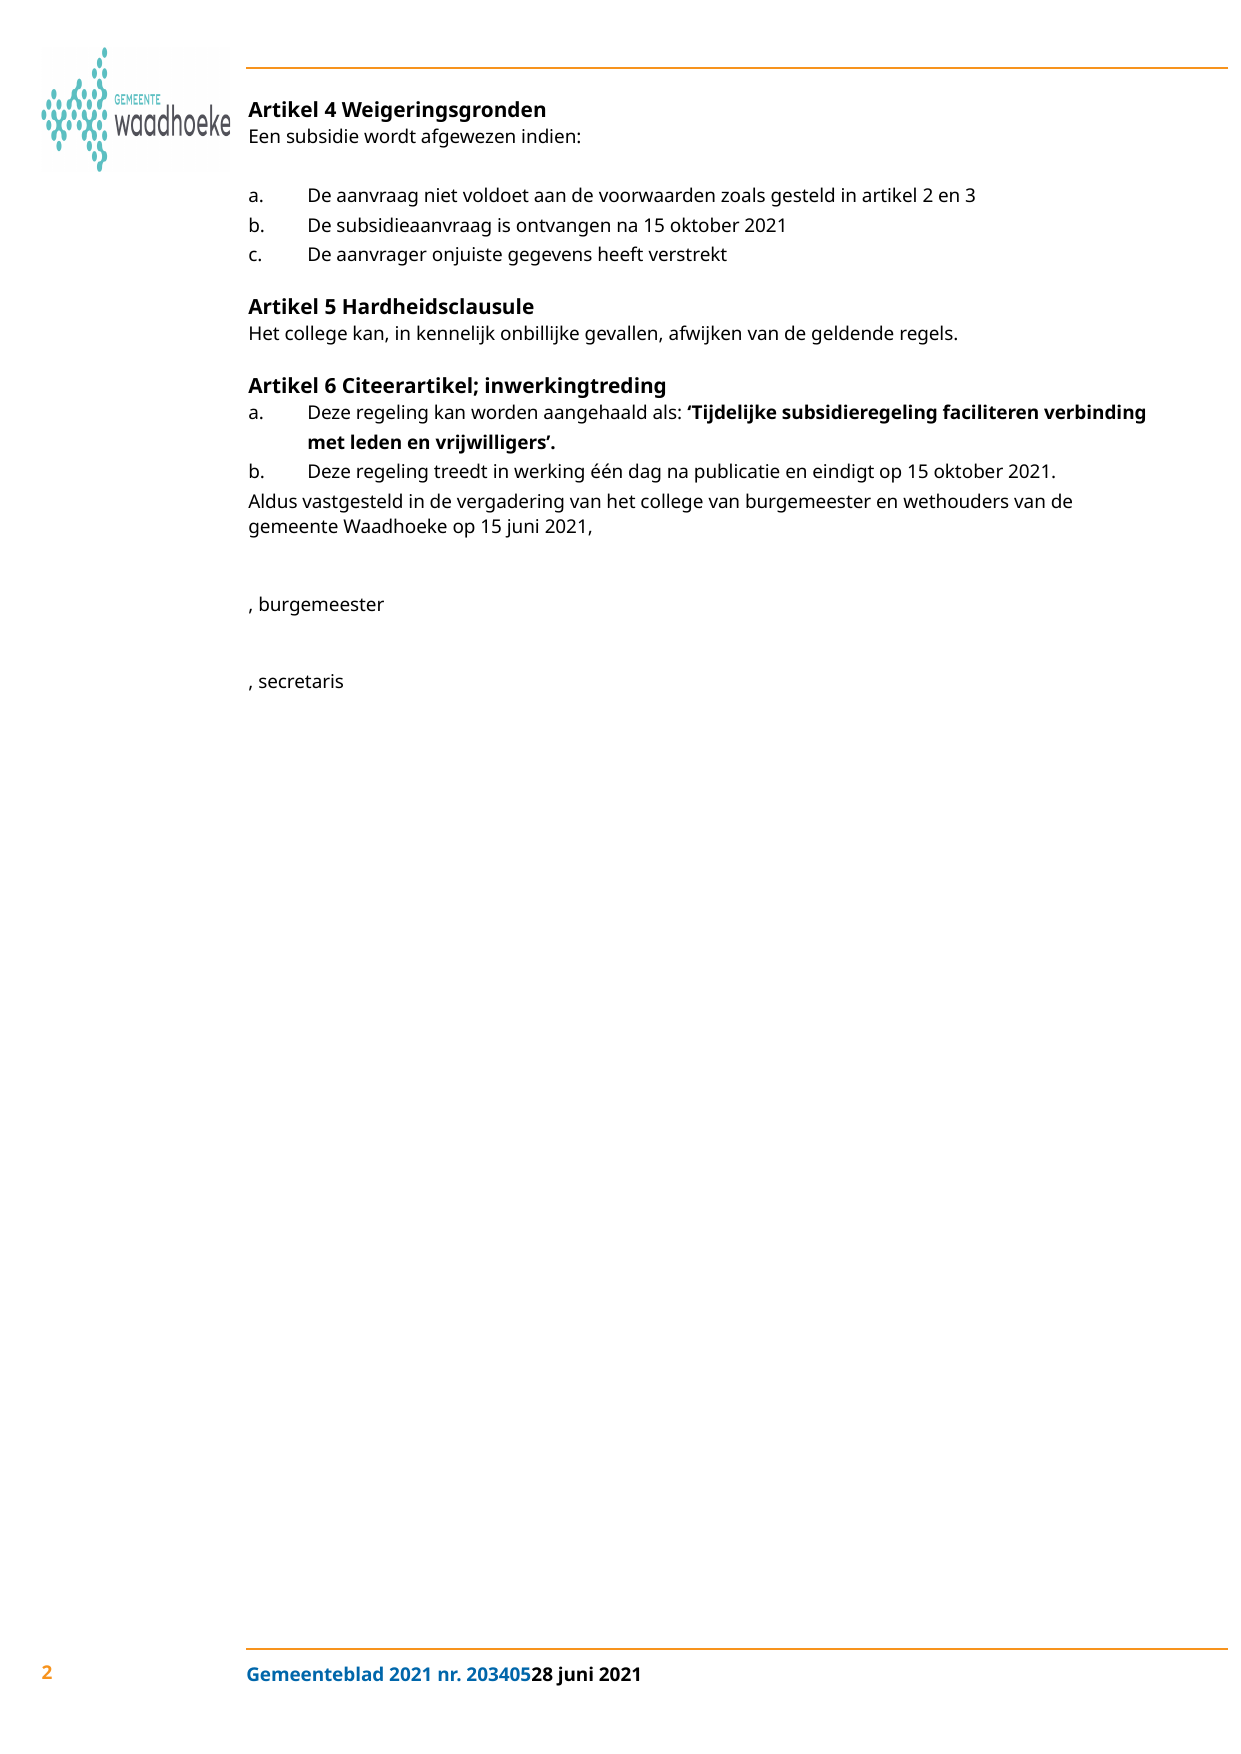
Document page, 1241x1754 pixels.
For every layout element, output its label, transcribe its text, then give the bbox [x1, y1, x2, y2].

text , burgemeester [248, 591, 1152, 617]
text Aldus vastgesteld in de vergadering van het college van burgemeester en wethouders van de gemeente Waadhoeke op 15 juni 2021, [248, 488, 1152, 539]
picture [41, 47, 231, 172]
text , secretaris [248, 668, 1152, 694]
text Het college kan, in kennelijk onbillijke gevallen, afwijken van de geldende regels. [248, 320, 1152, 346]
list De aanvrager onjuiste gegevens heeft verstrekt [248, 242, 1152, 267]
text Artikel 5 Hardheidsclausule [248, 292, 1152, 320]
text Artikel 4 Weigeringsgronden [248, 95, 1152, 123]
list Deze regeling kan worden aangehaald als: ‘Tijdelijke subsidieregeling faciliteren verbinding met leden en vrijwilligers’. [248, 399, 1152, 454]
text Artikel 6 Citeerartikel; inwerkingtreding [248, 371, 1152, 399]
list Deze regeling treedt in werking één dag na publicatie en eindigt op 15 oktober 2021. [248, 458, 1152, 484]
list De aanvraag niet voldoet aan de voorwaarden zoals gesteld in artikel 2 en 3 [248, 182, 1152, 208]
list De subsidieaanvraag is ontvangen na 15 oktober 2021 [248, 212, 1152, 238]
text Een subsidie wordt afgewezen indien: [248, 123, 1152, 149]
